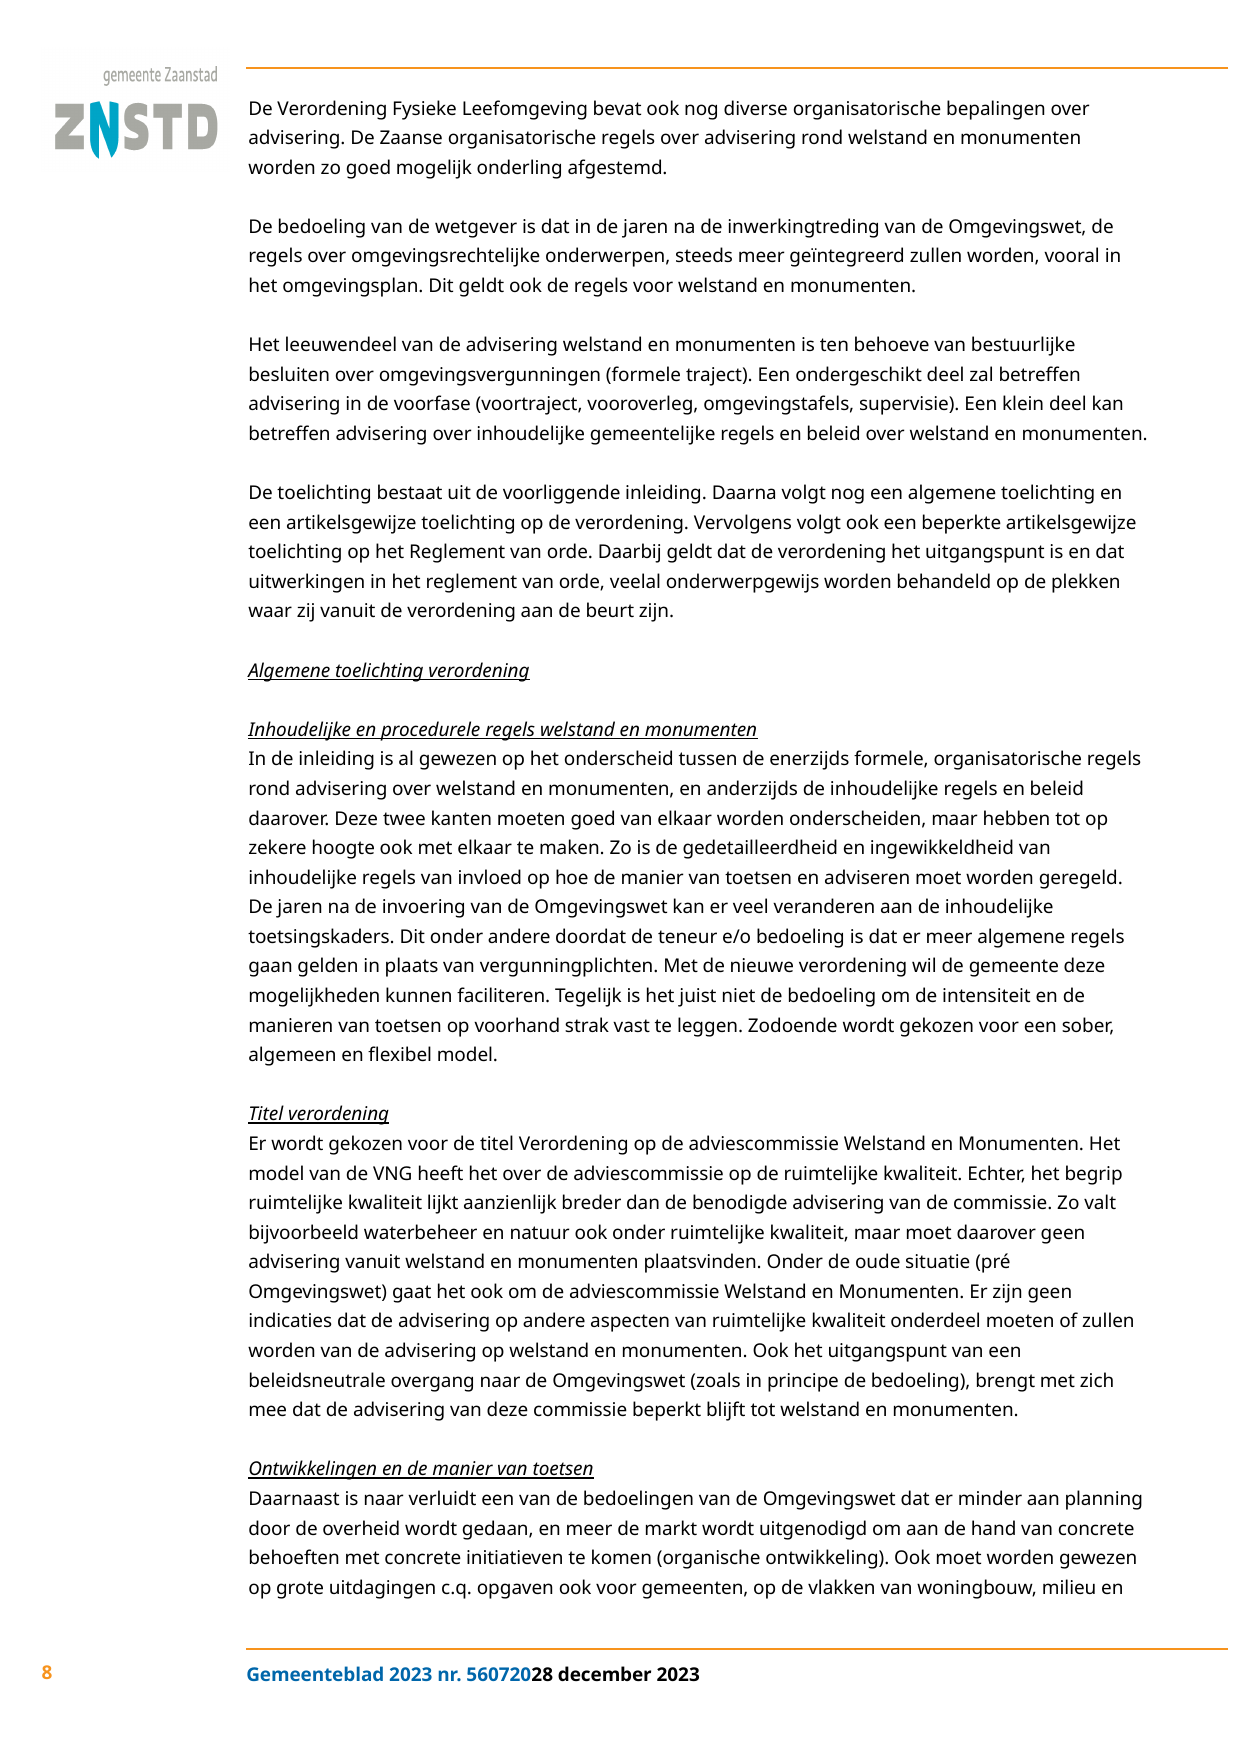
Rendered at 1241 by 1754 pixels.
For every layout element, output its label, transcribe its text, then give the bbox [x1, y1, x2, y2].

text In de inleiding is al gewezen op het onderscheid tussen de enerzijds formele, organisatorische regels rond advisering over welstand en monumenten, en anderzijds de inhoudelijke regels en beleid daarover. Deze twee kanten moeten goed van elkaar worden onderscheiden, maar hebben tot op zekere hoogte ook met elkaar te maken. Zo is de gedetailleerdheid en ingewikkeldheid van inhoudelijke regels van invloed op hoe de manier van toetsen en adviseren moet worden geregeld. De jaren na de invoering van de Omgevingswet kan er veel veranderen aan de inhoudelijke toetsingskaders. Dit onder andere doordat de teneur e/o bedoeling is dat er meer algemene regels gaan gelden in plaats van vergunningplichten. Met de nieuwe verordening wil de gemeente deze mogelijkheden kunnen faciliteren. Tegelijk is het juist niet de bedoeling om de intensiteit en de manieren van toetsen op voorhand strak vast te leggen. Zodoende wordt gekozen voor een sober, algemeen en flexibel model. [248, 746, 1152, 1067]
text Daarnaast is naar verluidt een van de bedoelingen van de Omgevingswet dat er minder aan planning door de overheid wordt gedaan, en meer de markt wordt uitgenodigd om aan de hand van concrete behoeften met concrete initiatieven te komen (organische ontwikkeling). Ook moet worden gewezen op grote uitdagingen c.q. opgaven ook voor gemeenten, op de vlakken van woningbouw, milieu en [248, 1485, 1152, 1600]
text Algemene toelichting verordening [248, 657, 1152, 683]
text De toelichting bestaat uit de voorliggende inleiding. Daarna volgt nog een algemene toelichting en een artikelsgewijze toelichting op de verordening. Vervolgens volgt ook een beperkte artikelsgewijze toelichting op het Reglement van orde. Daarbij geldt dat de verordening het uitgangspunt is en dat uitwerkingen in het reglement van orde, veelal onderwerpgewijs worden behandeld op de plekken waar zij vanuit de verordening aan de beurt zijn. [248, 479, 1152, 623]
text Er wordt gekozen voor de titel Verordening op de adviescommissie Welstand en Monumenten. Het model van de VNG heeft het over de adviescommissie op de ruimtelijke kwaliteit. Echter, het begrip ruimtelijke kwaliteit lijkt aanzienlijk breder dan de benodigde advisering van de commissie. Zo valt bijvoorbeeld waterbeheer en natuur ook onder ruimtelijke kwaliteit, maar moet daarover geen advisering vanuit welstand en monumenten plaatsvinden. Onder de oude situatie (pré Omgevingswet) gaat het ook om de adviescommissie Welstand en Monumenten. Er zijn geen indicaties dat de advisering op andere aspecten van ruimtelijke kwaliteit onderdeel moeten of zullen worden van de advisering op welstand en monumenten. Ook het uitgangspunt van een beleidsneutrale overgang naar de Omgevingswet (zoals in principe de bedoeling), brengt met zich mee dat de advisering van deze commissie beperkt blijft tot welstand en monumenten. [248, 1130, 1152, 1422]
text De Verordening Fysieke Leefomgeving bevat ook nog diverse organisatorische bepalingen over advisering. De Zaanse organisatorische regels over advisering rond welstand en monumenten worden zo goed mogelijk onderling afgestemd. [248, 95, 1152, 180]
text De bedoeling van de wetgever is dat in de jaren na de inwerkingtreding van de Omgevingswet, de regels over omgevingsrechtelijke onderwerpen, steeds meer geïntegreerd zullen worden, vooral in het omgevingsplan. Dit geldt ook de regels voor welstand en monumenten. [248, 213, 1152, 298]
text Inhoudelijke en procedurele regels welstand en monumenten [248, 716, 1152, 742]
text Ontwikkelingen en de manier van toetsen [248, 1456, 1152, 1481]
picture [41, 47, 231, 172]
text Titel verordening [248, 1101, 1152, 1126]
text Het leeuwendeel van de advisering welstand en monumenten is ten behoeve van bestuurlijke besluiten over omgevingsvergunningen (formele traject). Een ondergeschikt deel zal betreffen advisering in de voorfase (voortraject, vooroverleg, omgevingstafels, supervisie). Een klein deel kan betreffen advisering over inhoudelijke gemeentelijke regels en beleid over welstand en monumenten. [248, 331, 1152, 446]
